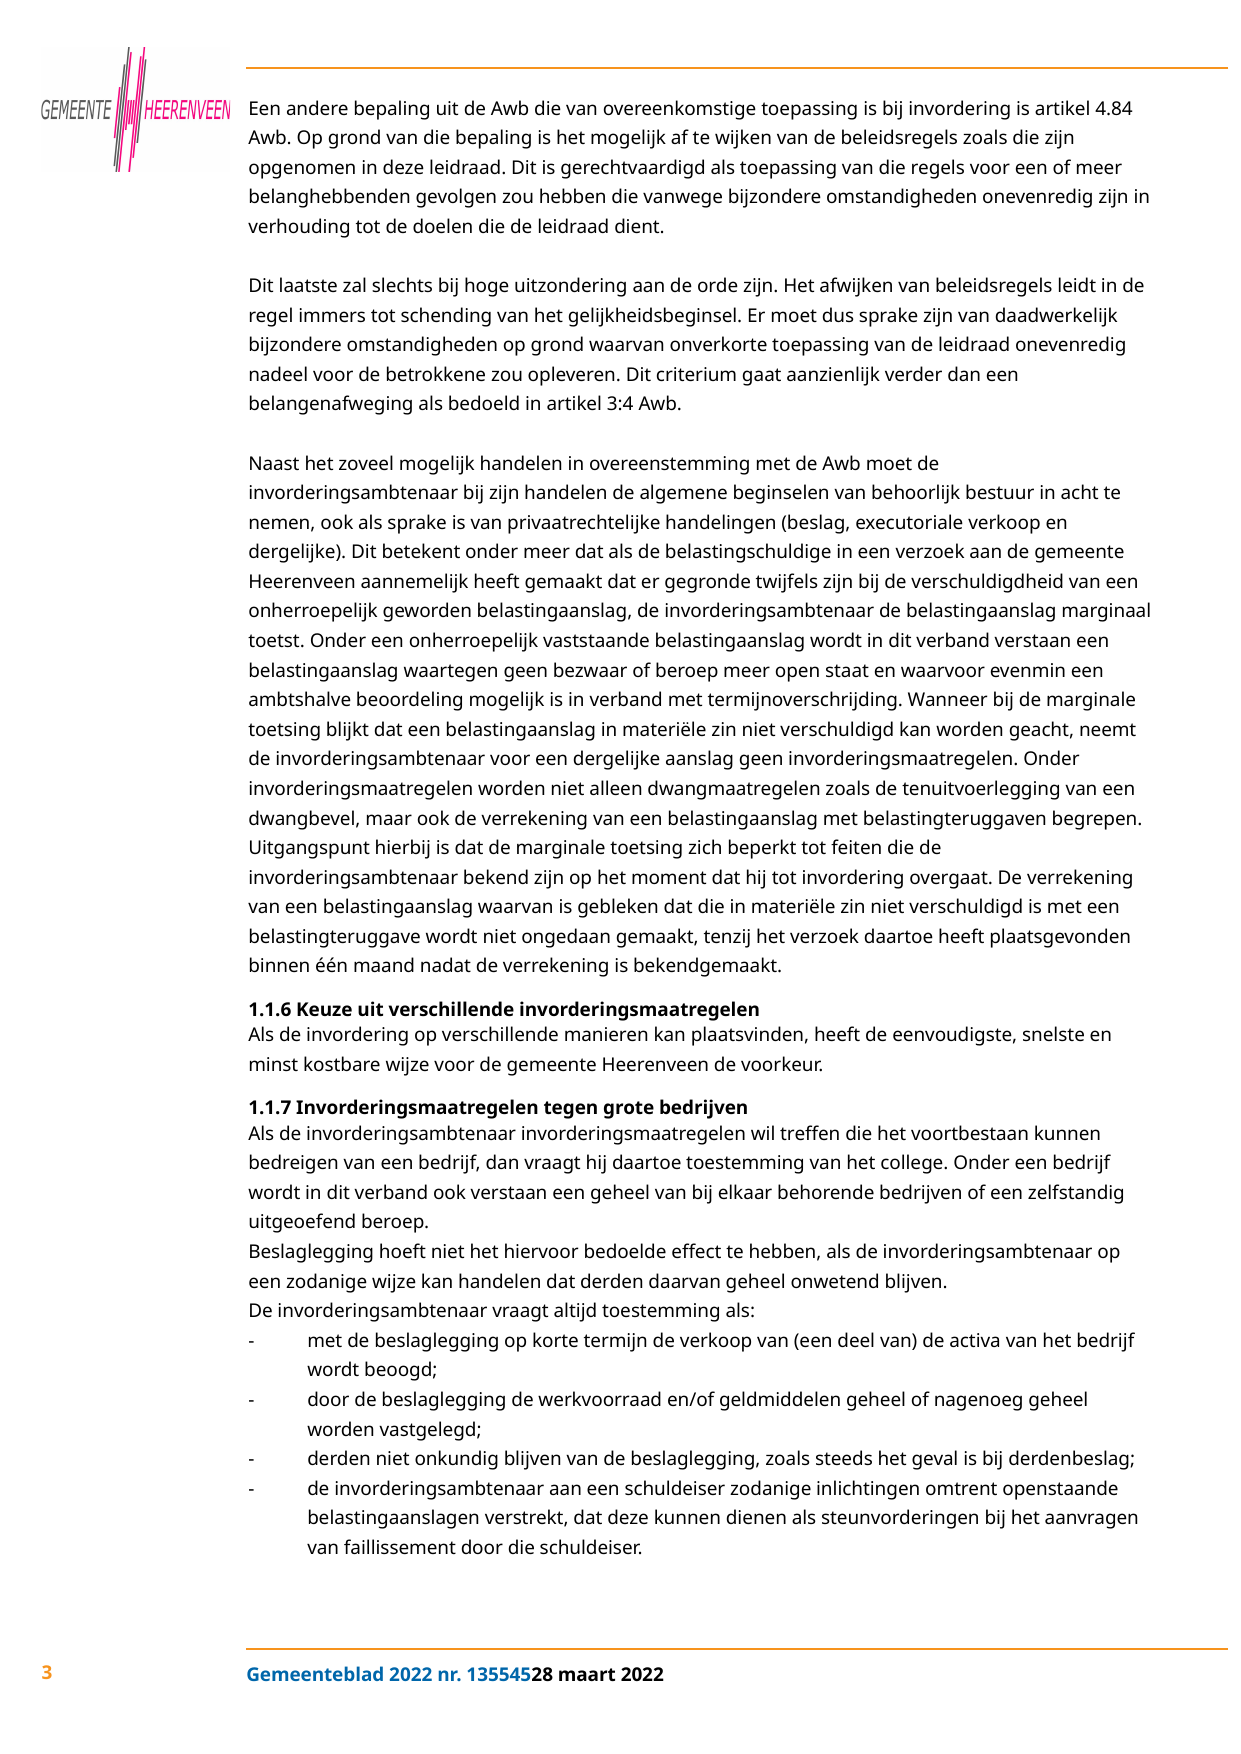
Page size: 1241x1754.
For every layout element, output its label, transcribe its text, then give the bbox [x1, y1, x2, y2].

text Als de invorderingsambtenaar invorderingsmaatregelen wil treffen die het voortbestaan kunnen bedreigen van een bedrijf, dan vraagt hij daartoe toestemming van het college. Onder een bedrijf wordt in dit verband ook verstaan een geheel van bij elkaar behorende bedrijven of een zelfstandig uitgeoefend beroep. [248, 1120, 1152, 1234]
picture [41, 47, 231, 172]
text De invorderingsambtenaar vraagt altijd toestemming als: [248, 1297, 1152, 1323]
text Als de invordering op verschillende manieren kan plaatsvinden, heeft de eenvoudigste, snelste en minst kostbare wijze voor de gemeente Heerenveen de voorkeur. [248, 1022, 1152, 1077]
text Naast het zoveel mogelijk handelen in overeenstemming met de Awb moet de invorderingsambtenaar bij zijn handelen de algemene beginselen van behoorlijk bestuur in acht te nemen, ook als sprake is van privaatrechtelijke handelingen (beslag, executoriale verkoop en dergelijke). Dit betekent onder meer dat als de belastingschuldige in een verzoek aan de gemeente Heerenveen aannemelijk heeft gemaakt dat er gegronde twijfels zijn bij de verschuldigdheid van een onherroepelijk geworden belastingaanslag, de invorderingsambtenaar de belastingaanslag marginaal toetst. Onder een onherroepelijk vaststaande belastingaanslag wordt in dit verband verstaan een belastingaanslag waartegen geen bezwaar of beroep meer open staat en waarvoor evenmin een ambtshalve beoordeling mogelijk is in verband met termijnoverschrijding. Wanneer bij de marginale toetsing blijkt dat een belastingaanslag in materiële zin niet verschuldigd kan worden geacht, neemt de invorderingsambtenaar voor een dergelijke aanslag geen invorderingsmaatregelen. Onder invorderingsmaatregelen worden niet alleen dwangmaatregelen zoals de tenuitvoerlegging van een dwangbevel, maar ook de verrekening van een belastingaanslag met belastingteruggaven begrepen. Uitgangspunt hierbij is dat de marginale toetsing zich beperkt tot feiten die de invorderingsambtenaar bekend zijn op het moment dat hij tot invordering overgaat. De verrekening van een belastingaanslag waarvan is gebleken dat die in materiële zin niet verschuldigd is met een belastingteruggave wordt niet ongedaan gemaakt, tenzij het verzoek daartoe heeft plaatsgevonden binnen één maand nadat de verrekening is bekendgemaakt. [248, 450, 1152, 978]
list de invorderingsambtenaar aan een schuldeiser zodanige inlichtingen omtrent openstaande belastingaanslagen verstrekt, dat deze kunnen dienen als steunvorderingen bij het aanvragen van faillissement door die schuldeiser. [248, 1475, 1152, 1560]
list met de beslaglegging op korte termijn de verkoop van (een deel van) de activa van het bedrijf wordt beoogd; [248, 1327, 1152, 1382]
text Dit laatste zal slechts bij hoge uitzondering aan de orde zijn. Het afwijken van beleidsregels leidt in de regel immers tot schending van het gelijkheidsbeginsel. Er moet dus sprake zijn van daadwerkelijk bijzondere omstandigheden op grond waarvan onverkorte toepassing van de leidraad onevenredig nadeel voor de betrokkene zou opleveren. Dit criterium gaat aanzienlijk verder dan een belangenafweging als bedoeld in artikel 3:4 Awb. [248, 272, 1152, 416]
text 1.1.7 Invorderingsmaatregelen tegen grote bedrijven [248, 1094, 1152, 1120]
text 1.1.6 Keuze uit verschillende invorderingsmaatregelen [248, 996, 1152, 1022]
text Beslaglegging hoeft niet het hiervoor bedoelde effect te hebben, als de invorderingsambtenaar op een zodanige wijze kan handelen dat derden daarvan geheel onwetend blijven. [248, 1238, 1152, 1294]
text Een andere bepaling uit de Awb die van overeenkomstige toepassing is bij invordering is artikel 4.84 Awb. Op grond van die bepaling is het mogelijk af te wijken van de beleidsregels zoals die zijn opgenomen in deze leidraad. Dit is gerechtvaardigd als toepassing van die regels voor een of meer belanghebbenden gevolgen zou hebben die vanwege bijzondere omstandigheden onevenredig zijn in verhouding tot de doelen die de leidraad dient. [248, 95, 1152, 239]
list door de beslaglegging de werkvoorraad en/of geldmiddelen geheel of nagenoeg geheel worden vastgelegd; [248, 1386, 1152, 1442]
list derden niet onkundig blijven van de beslaglegging, zoals steeds het geval is bij derdenbeslag; [248, 1445, 1152, 1471]
